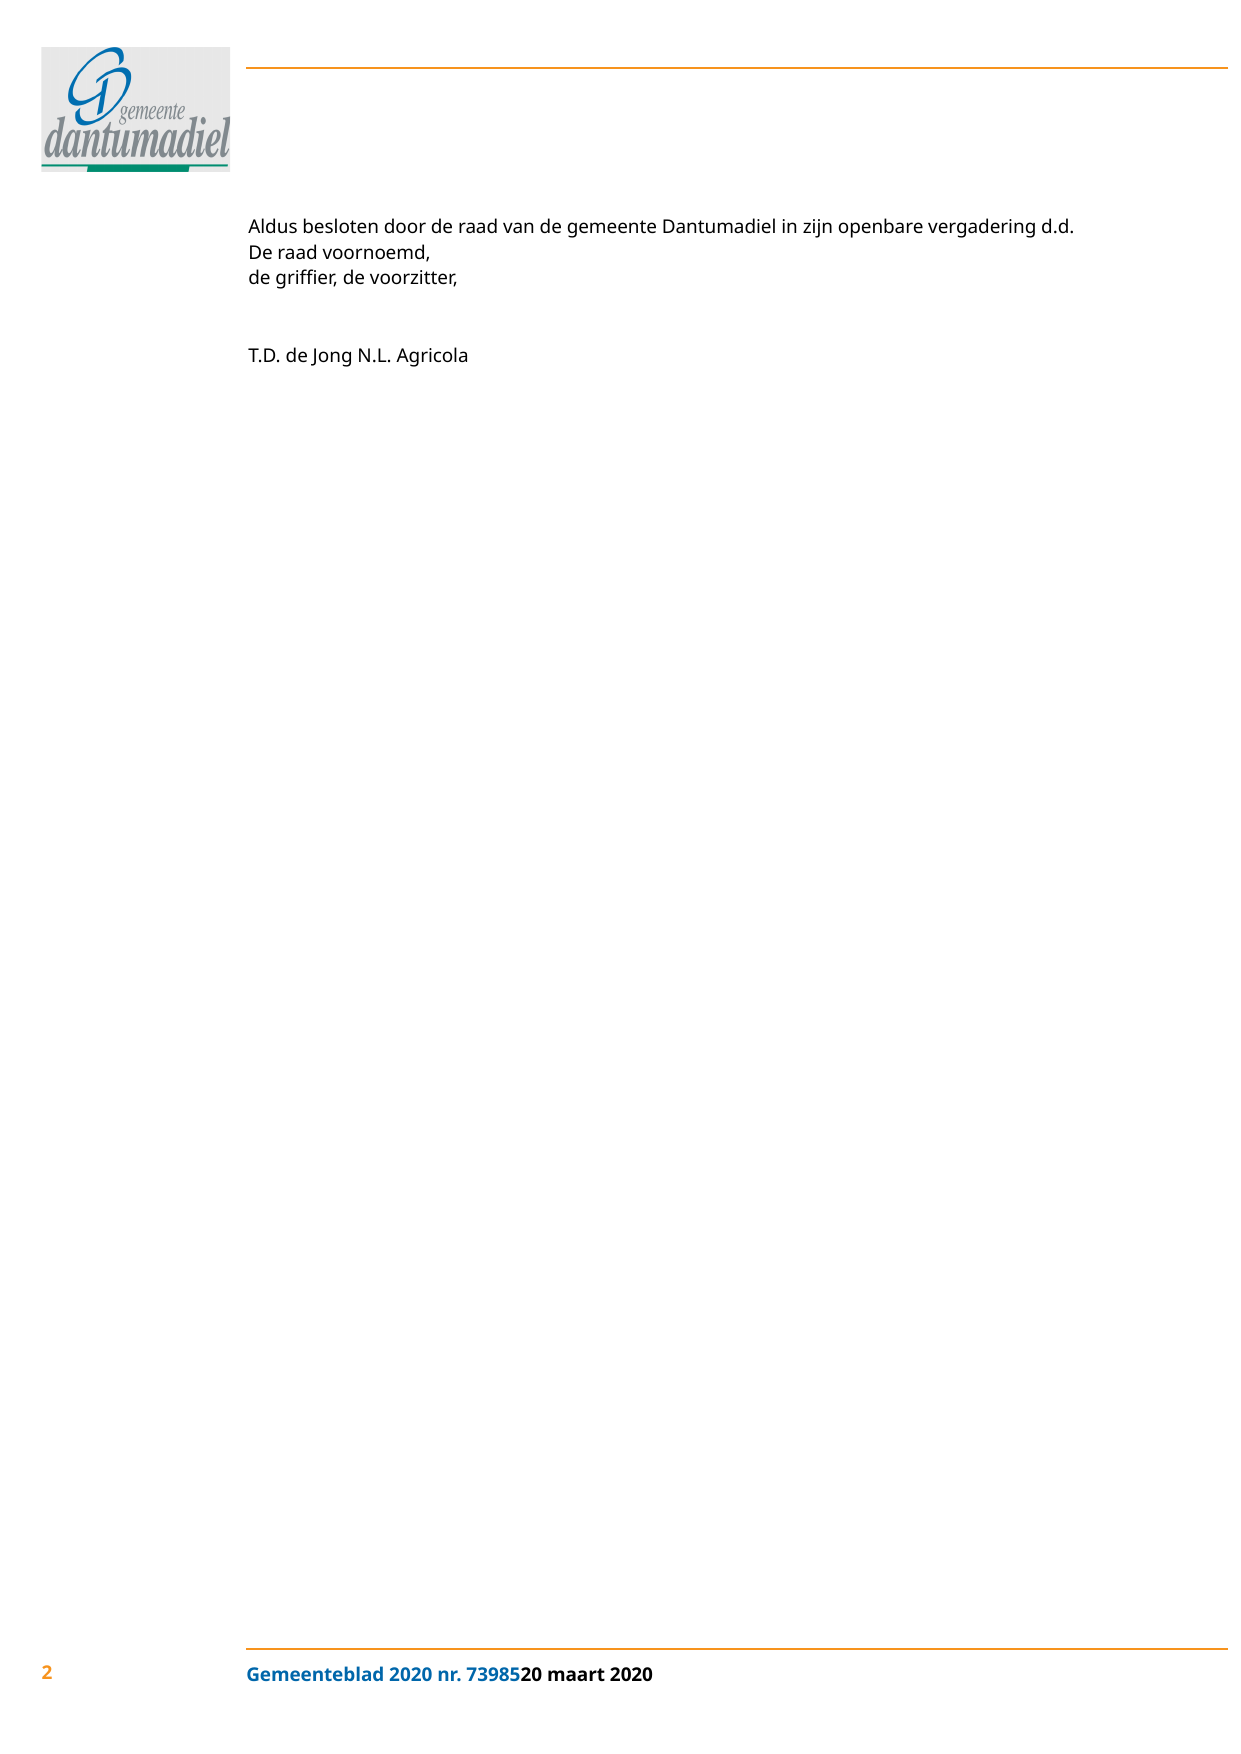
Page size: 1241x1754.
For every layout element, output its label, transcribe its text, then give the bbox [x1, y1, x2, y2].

text Aldus besloten door de raad van de gemeente Dantumadiel in zijn openbare vergadering d.d. [248, 213, 1152, 239]
picture [41, 47, 231, 172]
text T.D. de Jong N.L. Agricola [248, 342, 1152, 367]
text De raad voornoemd, [248, 239, 1152, 264]
text de griffier, de voorzitter, [248, 264, 1152, 290]
